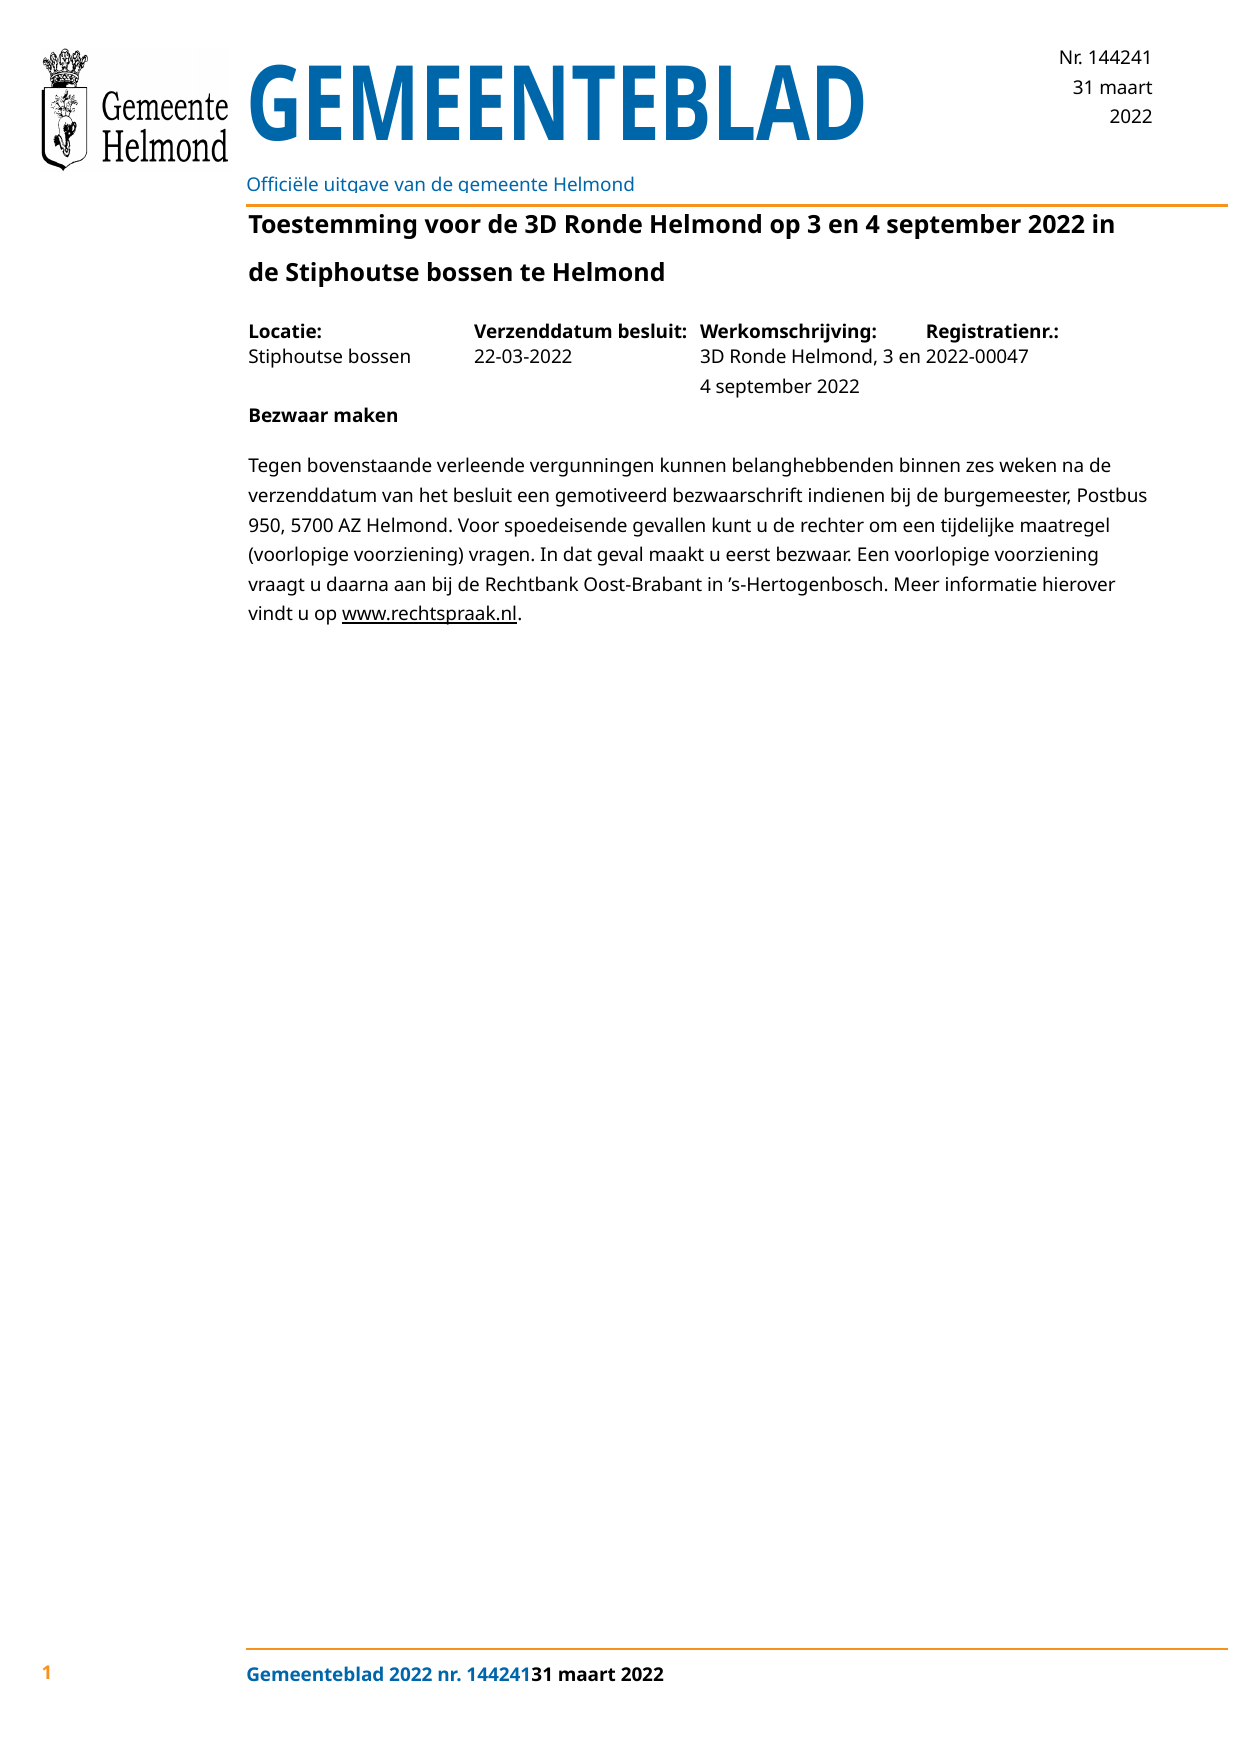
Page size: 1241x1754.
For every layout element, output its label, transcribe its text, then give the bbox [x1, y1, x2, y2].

text Toestemming voor de 3D Ronde Helmond op 3 en 4 september 2022 in de Stiphoutse bossen te Helmond [248, 207, 1152, 288]
table_header Registratienr.: [926, 318, 1152, 344]
text Bezwaar maken [248, 402, 1152, 428]
table_header Locatie: [248, 318, 474, 344]
table_header Werkomschrijving: [700, 318, 926, 344]
text Tegen bovenstaande verleende vergunningen kunnen belanghebbenden binnen zes weken na de verzenddatum van het besluit een gemotiveerd bezwaarschrift indienen bij de burgemeester, Postbus 950, 5700 AZ Helmond. Voor spoedeisende gevallen kunt u de rechter om een tijdelijke maatregel (voorlopige voorziening) vragen. In dat geval maakt u eerst bezwaar. Een voorlopige voorziening vraagt u daarna aan bij de Rechtbank Oost-Brabant in ’s-Hertogenbosch. Meer informatie hierover vindt u op www.rechtspraak.nl. [248, 453, 1152, 626]
picture [41, 47, 231, 172]
table_header Verzenddatum besluit: [474, 318, 700, 344]
table_cell 3D Ronde Helmond, 3 en 4 september 2022 [700, 344, 926, 399]
table_cell 2022-00047 [926, 344, 1152, 399]
table_cell 22-03-2022 [474, 344, 700, 399]
table_cell Stiphoutse bossen [248, 344, 474, 399]
